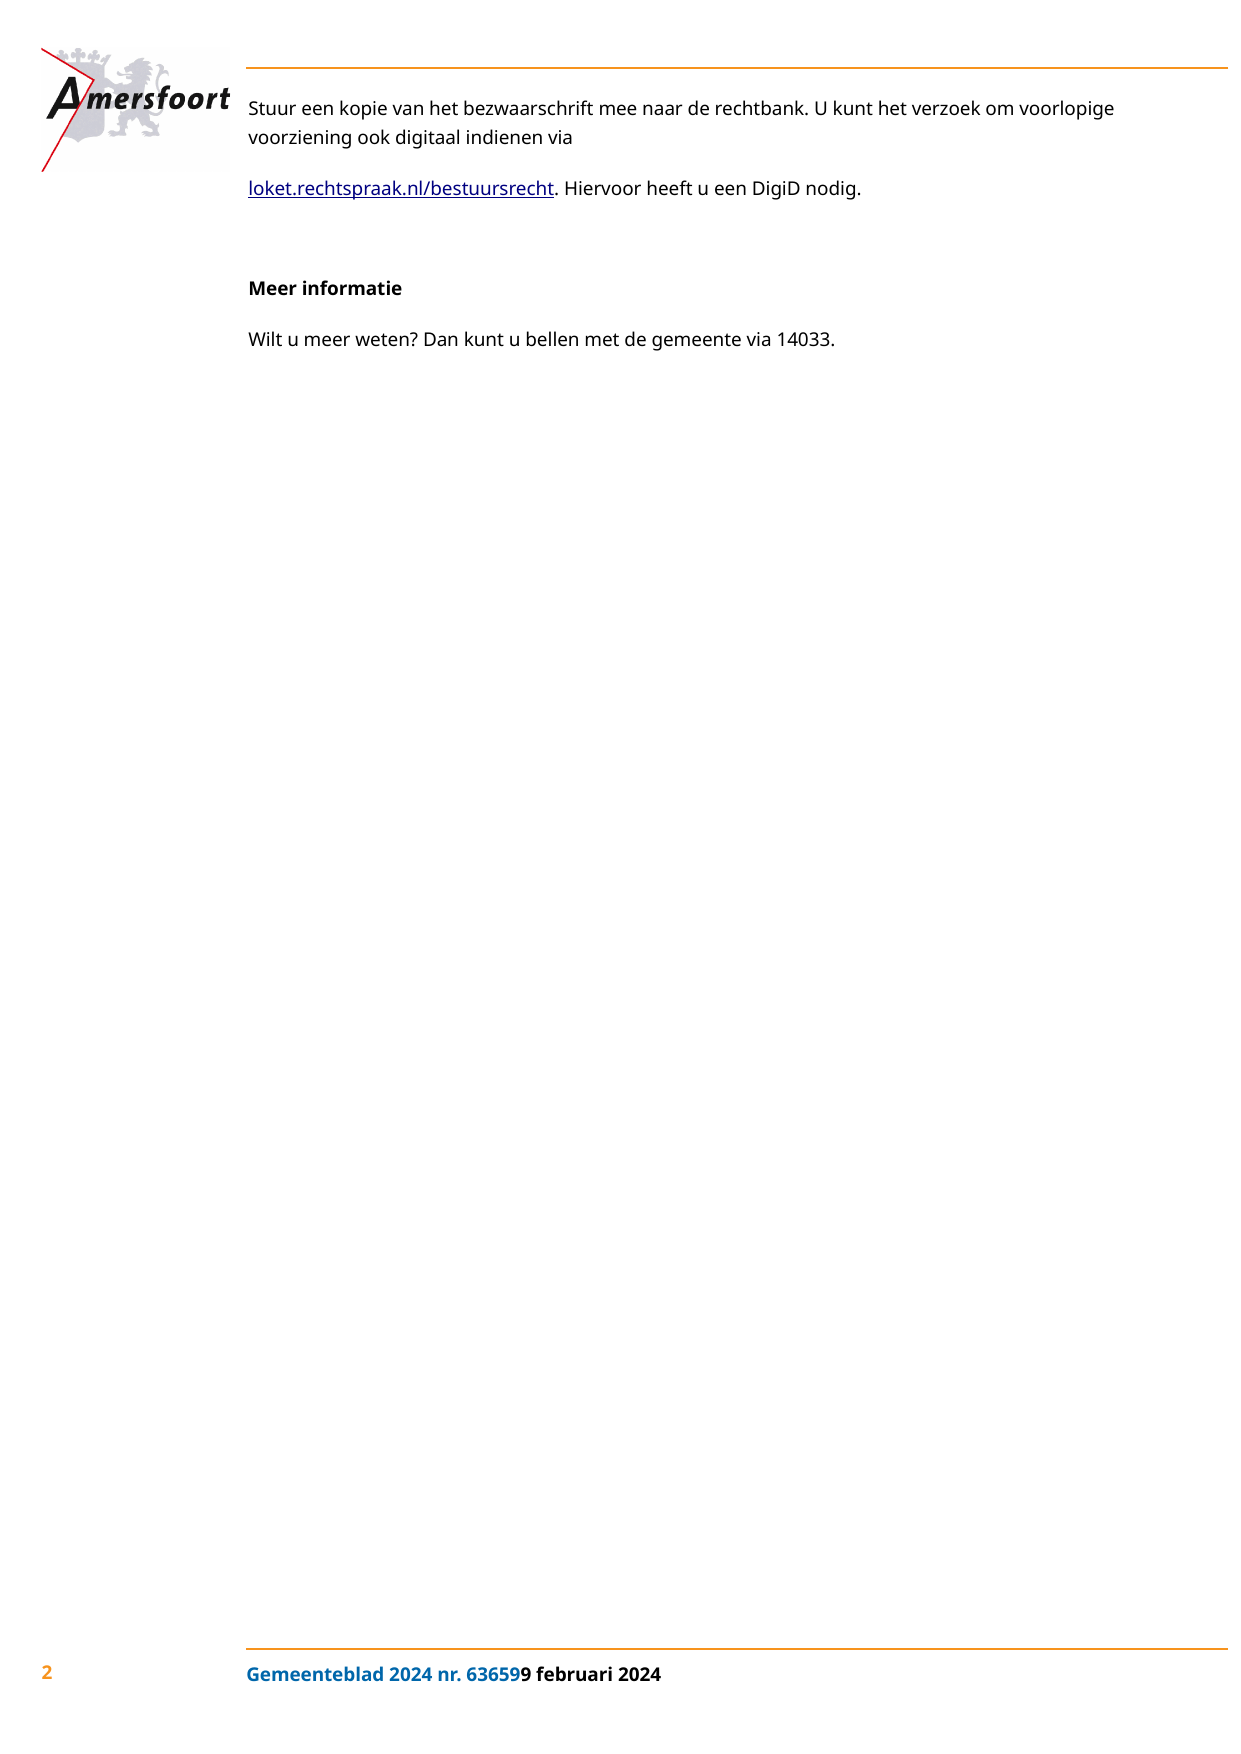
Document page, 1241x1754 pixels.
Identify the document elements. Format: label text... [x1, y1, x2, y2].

text loket.rechtspraak.nl/bestuursrecht. Hiervoor heeft u een DigiD nodig. [248, 175, 1152, 201]
picture [41, 47, 231, 172]
text Meer informatie [248, 276, 1152, 301]
text Wilt u meer weten? Dan kunt u bellen met de gemeente via 14033. [248, 326, 1152, 352]
text Stuur een kopie van het bezwaarschrift mee naar de rechtbank. U kunt het verzoek om voorlopige voorziening ook digitaal indienen via [248, 95, 1152, 150]
